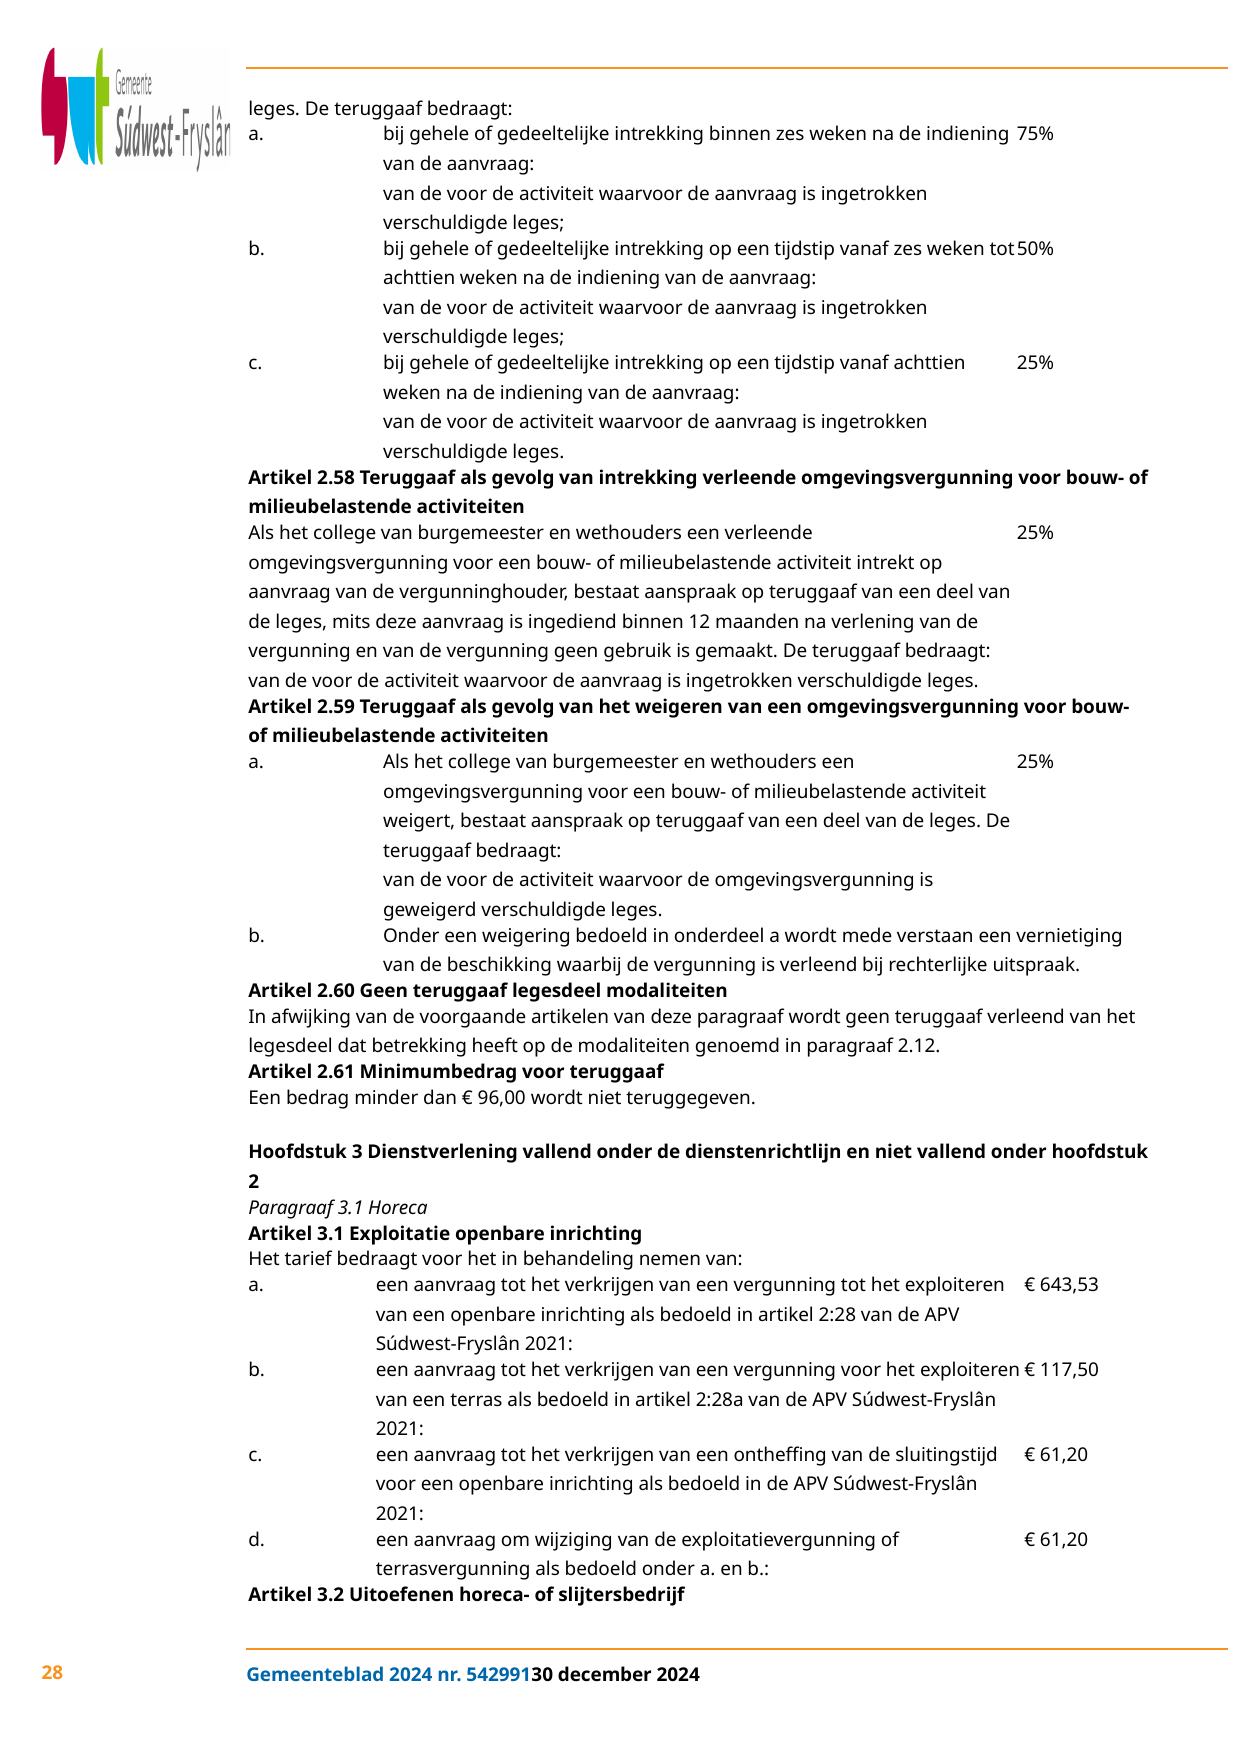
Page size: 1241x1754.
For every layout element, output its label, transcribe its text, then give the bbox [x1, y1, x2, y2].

table_cell Artikel 3.1 Exploitatie openbare inrichting [248, 1220, 1152, 1246]
table_cell b. [248, 1356, 376, 1441]
table_cell een aanvraag tot het verkrijgen van een vergunning tot het exploiteren van een openbare inrichting als bedoeld in artikel 2:28 van de APV Súdwest-Fryslân 2021: [376, 1271, 1024, 1356]
table_cell bij gehele of gedeeltelijke intrekking op een tijdstip vanaf achttien weken na de indiening van de aanvraag: van de voor de activiteit waarvoor de aanvraag is ingetrokken verschuldigde leges. [383, 350, 1017, 464]
table_cell d. [248, 1526, 376, 1581]
table_cell c. [248, 350, 383, 464]
table_cell een aanvraag tot het verkrijgen van een vergunning voor het exploiteren van een terras als bedoeld in artikel 2:28a van de APV Súdwest-Fryslân 2021: [376, 1356, 1024, 1441]
table_cell € 61,20 [1024, 1441, 1152, 1526]
table_cell 25% [1017, 748, 1152, 922]
table_cell Artikel 2.58 Teruggaaf als gevolg van intrekking verleende omgevingsvergunning voor bouw- of milieubelastende activiteiten [248, 464, 1152, 519]
table_cell a. [248, 1271, 376, 1356]
table_cell In afwijking van de voorgaande artikelen van deze paragraaf wordt geen teruggaaf verleend van het legesdeel dat betrekking heeft op de modaliteiten genoemd in paragraaf 2.12. [248, 1003, 1152, 1058]
table_cell een aanvraag om wijziging van de exploitatievergunning of terrasvergunning als bedoeld onder a. en b.: [376, 1526, 1024, 1581]
table_cell leges. De teruggaaf bedraagt: [248, 95, 1152, 121]
table_cell 25% [1017, 519, 1152, 693]
table_cell een aanvraag tot het verkrijgen van een ontheffing van de sluitingstijd voor een openbare inrichting als bedoeld in de APV Súdwest-Fryslân 2021: [376, 1441, 1024, 1526]
table_cell Artikel 2.60 Geen teruggaaf legesdeel modaliteiten [248, 977, 1152, 1003]
table_cell 25% [1017, 350, 1152, 464]
table_cell Als het college van burgemeester en wethouders een omgevingsvergunning voor een bouw- of milieubelastende activiteit weigert, bestaat aanspraak op teruggaaf van een deel van de leges. De teruggaaf bedraagt: van de voor de activiteit waarvoor de omgevingsvergunning is geweigerd verschuldigde leges. [383, 748, 1017, 922]
table_cell a. [248, 748, 383, 922]
table_cell Het tarief bedraagt voor het in behandeling nemen van: [248, 1246, 1152, 1271]
table_cell 75% [1017, 121, 1152, 235]
table_cell Hoofdstuk 3 Dienstverlening vallend onder de dienstenrichtlijn en niet vallend onder hoofdstuk 2 [248, 1139, 1152, 1194]
table_cell Artikel 3.2 Uitoefenen horeca- of slijtersbedrijf [248, 1581, 1152, 1607]
picture [41, 47, 231, 172]
table_cell € 643,53 [1024, 1271, 1152, 1356]
table_cell 50% [1017, 235, 1152, 349]
table_cell € 117,50 [1024, 1356, 1152, 1441]
table_cell b. [248, 922, 383, 977]
table_cell b. [248, 235, 383, 349]
table_cell bij gehele of gedeeltelijke intrekking binnen zes weken na de indiening van de aanvraag: van de voor de activiteit waarvoor de aanvraag is ingetrokken verschuldigde leges; [383, 121, 1017, 235]
table_cell bij gehele of gedeeltelijke intrekking op een tijdstip vanaf zes weken tot achttien weken na de indiening van de aanvraag: van de voor de activiteit waarvoor de aanvraag is ingetrokken verschuldigde leges; [383, 235, 1017, 349]
table_cell € 61,20 [1024, 1526, 1152, 1581]
table_cell Paragraaf 3.1 Horeca [248, 1194, 1152, 1220]
table_cell Artikel 2.59 Teruggaaf als gevolg van het weigeren van een omgevingsvergunning voor bouw- of milieubelastende activiteiten [248, 693, 1152, 748]
table_cell Artikel 2.61 Minimumbedrag voor teruggaaf [248, 1058, 1152, 1084]
table_cell a. [248, 121, 383, 235]
table_cell c. [248, 1441, 376, 1526]
table_header [248, 1113, 1152, 1139]
table_cell Als het college van burgemeester en wethouders een verleende omgevingsvergunning voor een bouw- of milieubelastende activiteit intrekt op aanvraag van de vergunninghouder, bestaat aanspraak op teruggaaf van een deel van de leges, mits deze aanvraag is ingediend binnen 12 maanden na verlening van de vergunning en van de vergunning geen gebruik is gemaakt. De teruggaaf bedraagt: van de voor de activiteit waarvoor de aanvraag is ingetrokken verschuldigde leges. [248, 519, 1017, 693]
table_cell Onder een weigering bedoeld in onderdeel a wordt mede verstaan een vernietiging van de beschikking waarbij de vergunning is verleend bij rechterlijke uitspraak. [383, 922, 1152, 977]
table_cell Een bedrag minder dan € 96,00 wordt niet teruggegeven. [248, 1084, 1152, 1110]
